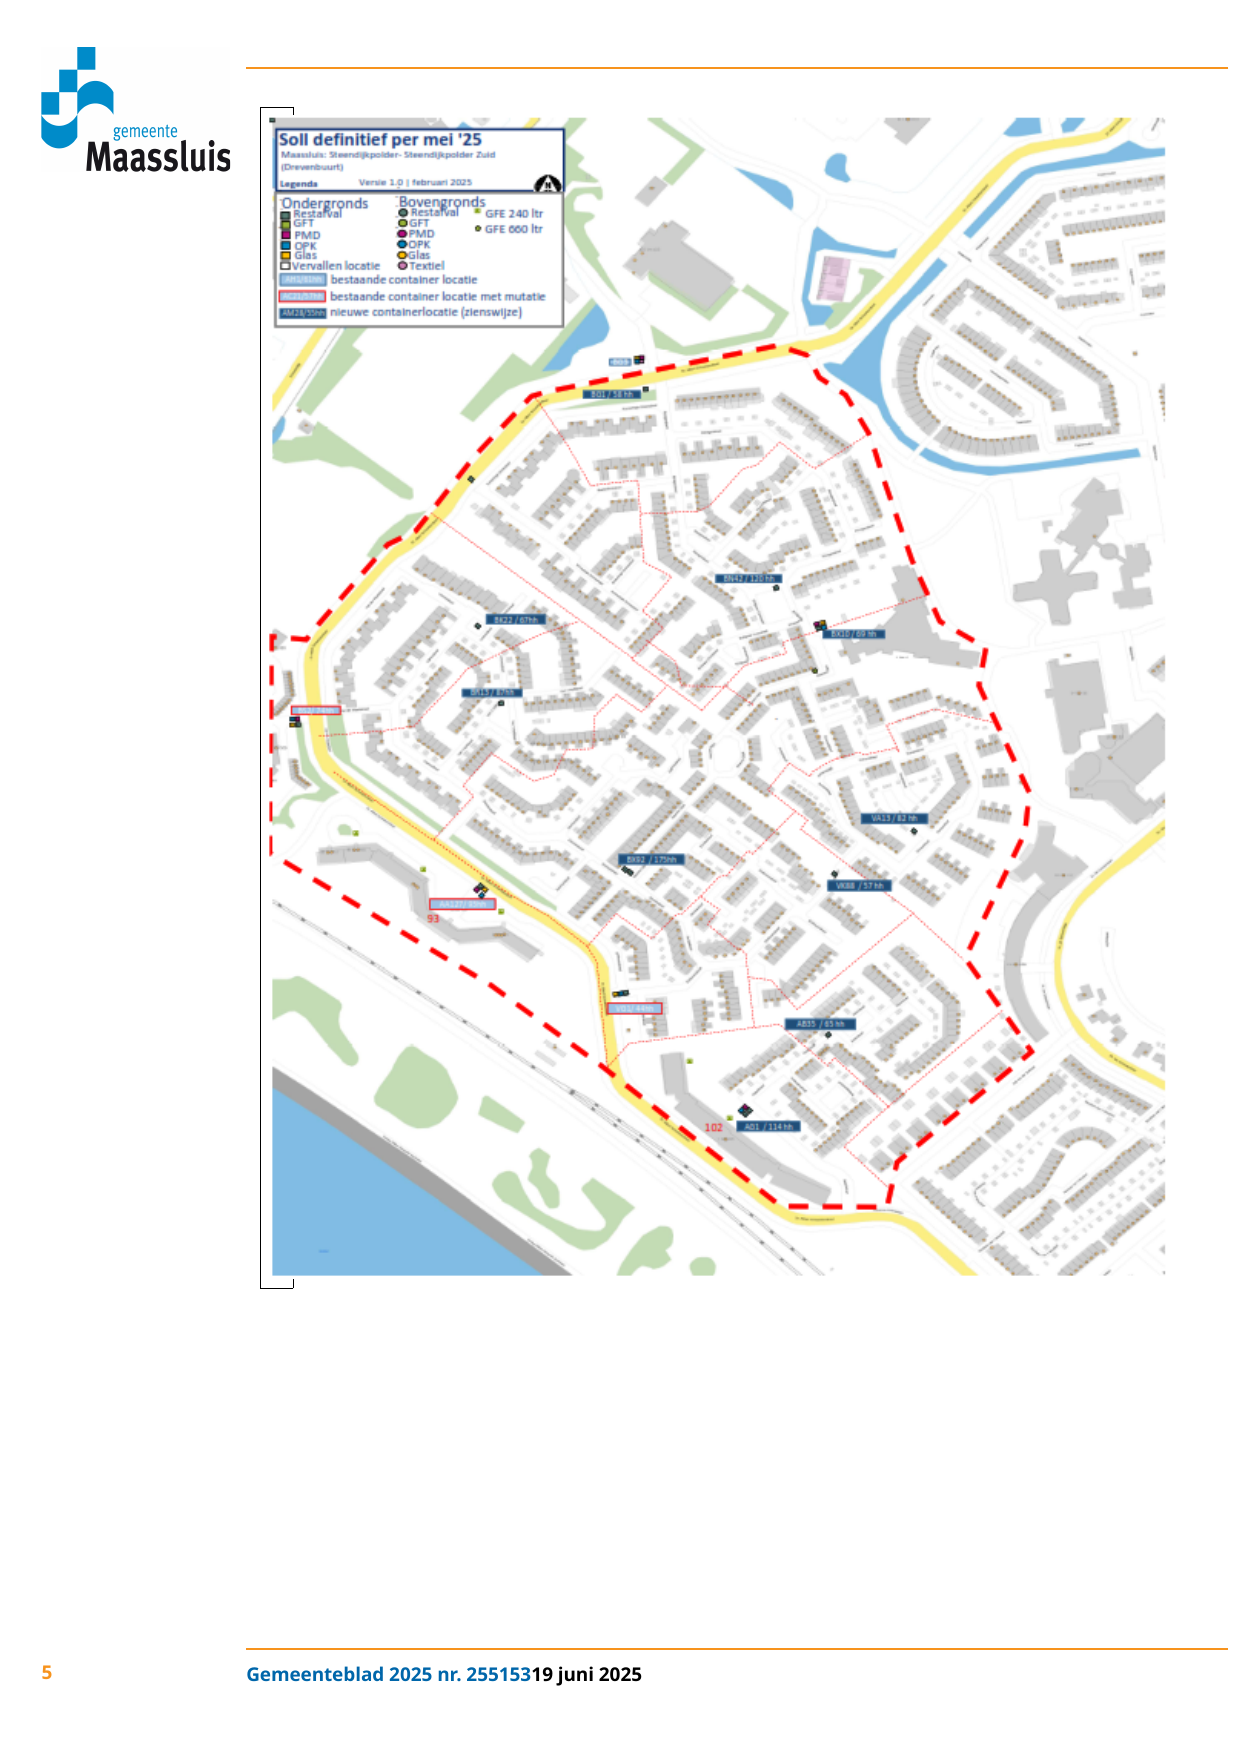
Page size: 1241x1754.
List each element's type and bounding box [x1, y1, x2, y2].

picture [268, 115, 1173, 1279]
picture [41, 47, 77, 92]
picture [41, 47, 231, 172]
